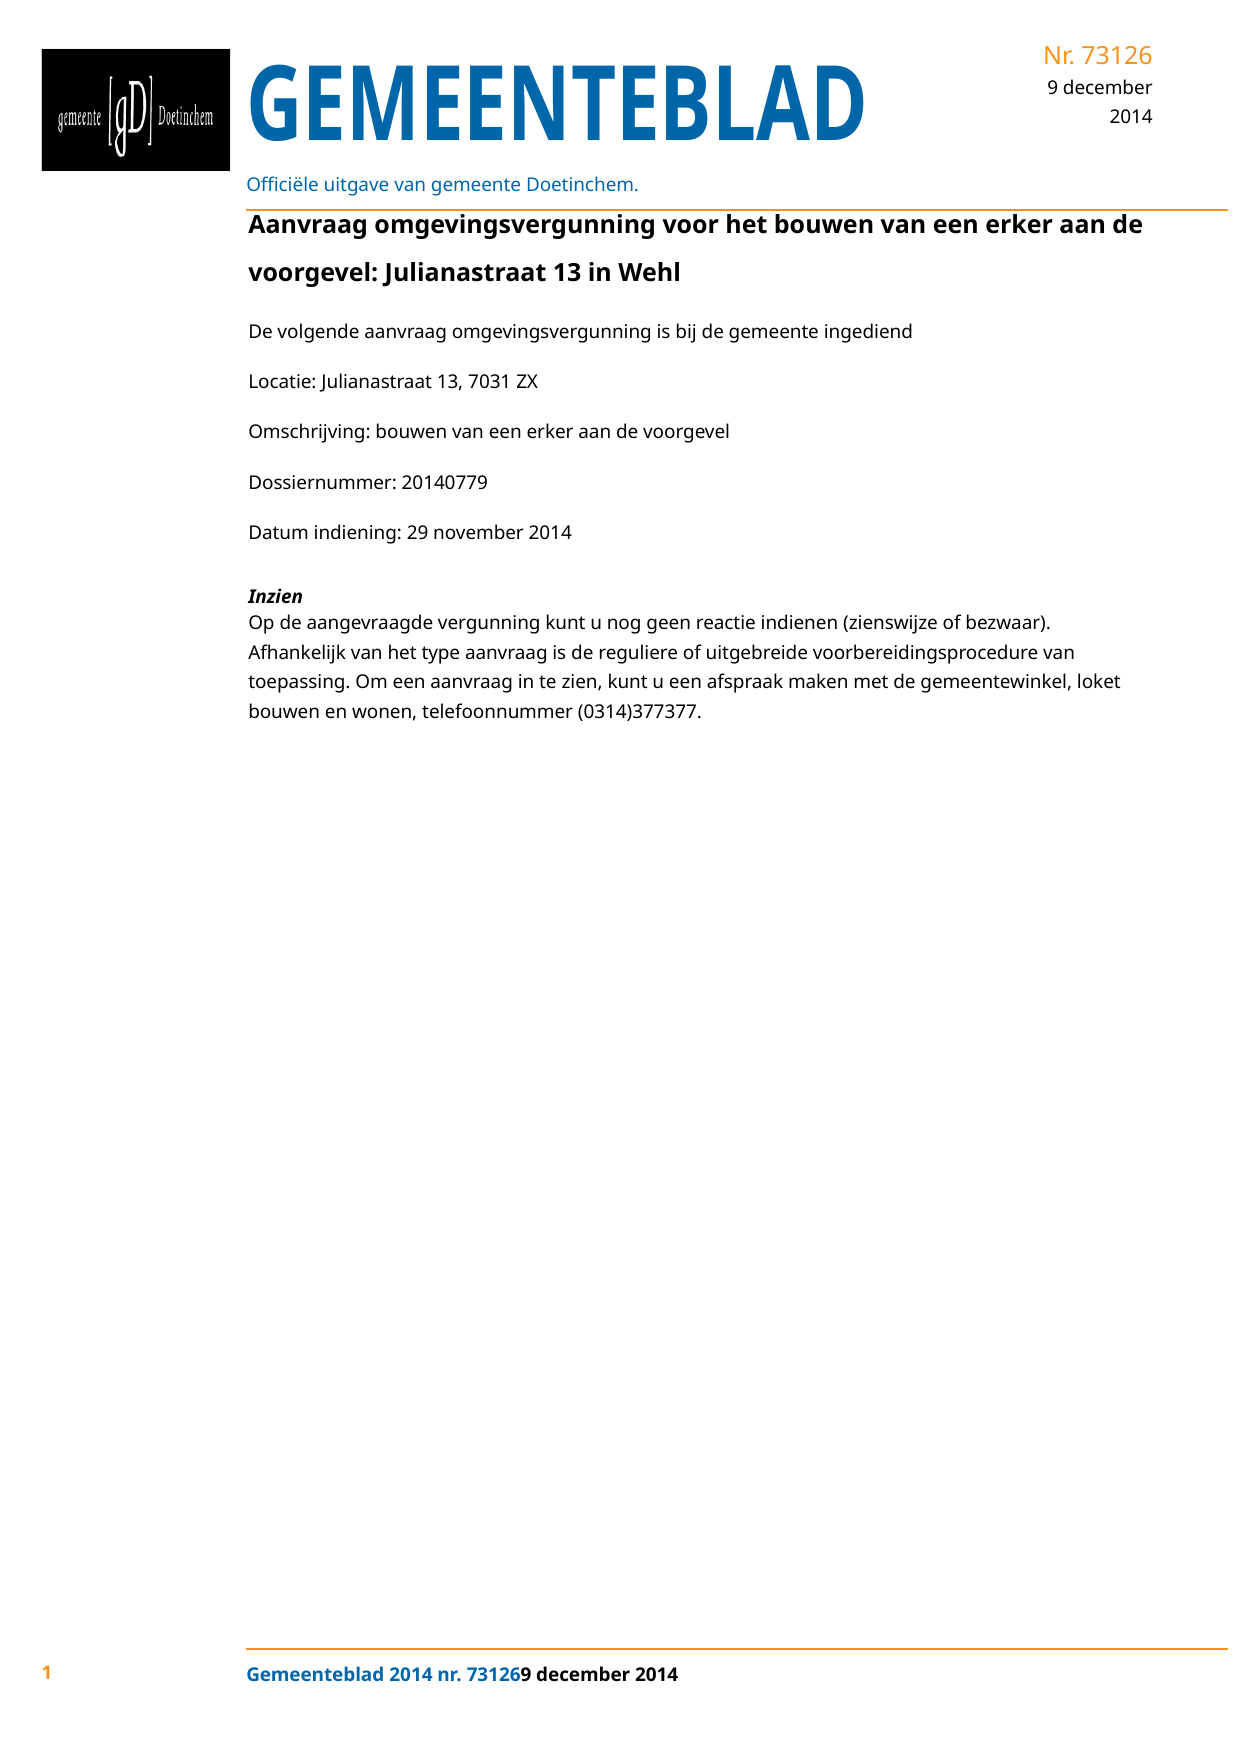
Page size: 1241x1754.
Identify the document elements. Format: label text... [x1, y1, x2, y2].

text Datum indiening: 29 november 2014 [248, 519, 1152, 545]
text Inzien [248, 583, 1152, 609]
picture [41, 47, 231, 172]
text Aanvraag omgevingsvergunning voor het bouwen van een erker aan de voorgevel: Julianastraat 13 in Wehl [248, 211, 1152, 288]
text Dossiernummer: 20140779 [248, 469, 1152, 495]
text Omschrijving: bouwen van een erker aan de voorgevel [248, 419, 1152, 444]
text De volgende aanvraag omgevingsvergunning is bij de gemeente ingediend [248, 318, 1152, 344]
text Locatie: Julianastraat 13, 7031 ZX [248, 368, 1152, 394]
text Op de aangevraagde vergunning kunt u nog geen reactie indienen (zienswijze of bezwaar). Afhankelijk van het type aanvraag is de reguliere of uitgebreide voorbereidingsprocedure van toepassing. Om een aanvraag in te zien, kunt u een afspraak maken met de gemeentewinkel, loket bouwen en wonen, telefoonnummer (0314)377377. [248, 609, 1152, 724]
